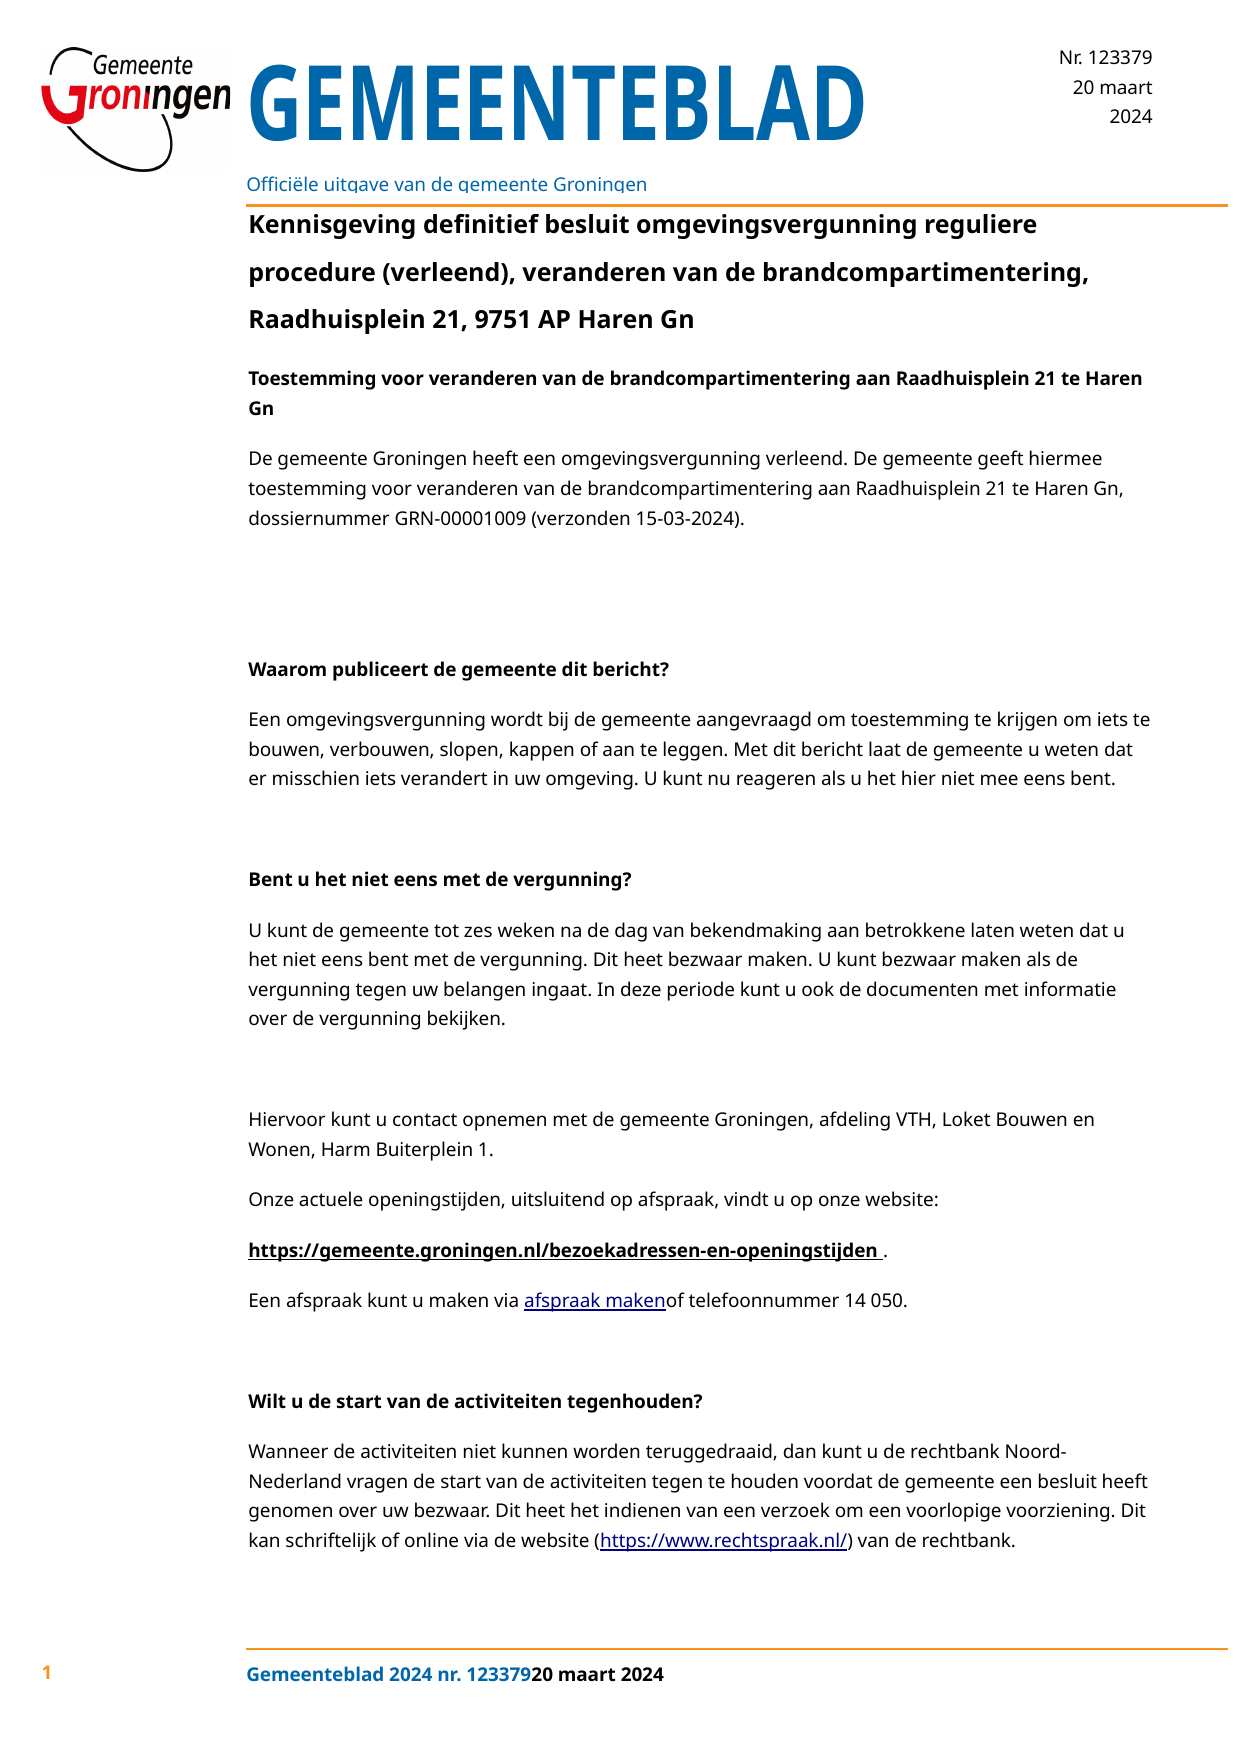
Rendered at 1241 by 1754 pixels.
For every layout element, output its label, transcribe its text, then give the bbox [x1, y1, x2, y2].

text Wilt u de start van de activiteiten tegenhouden? [248, 1388, 1152, 1414]
text Kennisgeving definitief besluit omgevingsvergunning reguliere procedure (verleend), veranderen van de brandcompartimentering, Raadhuisplein 21, 9751 AP Haren Gn [248, 207, 1152, 336]
text Hiervoor kunt u contact opnemen met de gemeente Groningen, afdeling VTH, Loket Bouwen en Wonen, Harm Buiterplein 1. [248, 1106, 1152, 1162]
text Toestemming voor veranderen van de brandcompartimentering aan Raadhuisplein 21 te Haren Gn [248, 366, 1152, 421]
text Een omgevingsvergunning wordt bij de gemeente aangevraagd om toestemming te krijgen om iets te bouwen, verbouwen, slopen, kappen of aan te leggen. Met dit bericht laat de gemeente u weten dat er misschien iets verandert in uw omgeving. U kunt nu reageren als u het hier niet mee eens bent. [248, 706, 1152, 791]
text Bent u het niet eens met de vergunning? [248, 866, 1152, 892]
text Een afspraak kunt u maken via afspraak makenof telefoonnummer 14 050. [248, 1287, 1152, 1313]
text Onze actuele openingstijden, uitsluitend op afspraak, vindt u op onze website: [248, 1186, 1152, 1212]
picture [41, 47, 231, 172]
text De gemeente Groningen heeft een omgevingsvergunning verleend. De gemeente geeft hiermee toestemming voor veranderen van de brandcompartimentering aan Raadhuisplein 21 te Haren Gn, dossiernummer GRN-00001009 (verzonden 15-03-2024). [248, 446, 1152, 530]
text U kunt de gemeente tot zes weken na de dag van bekendmaking aan betrokkene laten weten dat u het niet eens bent met de vergunning. Dit heet bezwaar maken. U kunt bezwaar maken als de vergunning tegen uw belangen ingaat. In deze periode kunt u ook de documenten met informatie over de vergunning bekijken. [248, 917, 1152, 1031]
text Wanneer de activiteiten niet kunnen worden teruggedraaid, dan kunt u de rechtbank Noord-Nederland vragen de start van de activiteiten tegen te houden voordat de gemeente een besluit heeft genomen over uw bezwaar. Dit heet het indienen van een verzoek om een voorlopige voorziening. Dit kan schriftelijk of online via de website (https://www.rechtspraak.nl/) van de rechtbank. [248, 1438, 1152, 1553]
text https://gemeente.groningen.nl/bezoekadressen-en-openingstijden . [248, 1237, 1152, 1262]
text Waarom publiceert de gemeente dit bericht? [248, 656, 1152, 682]
